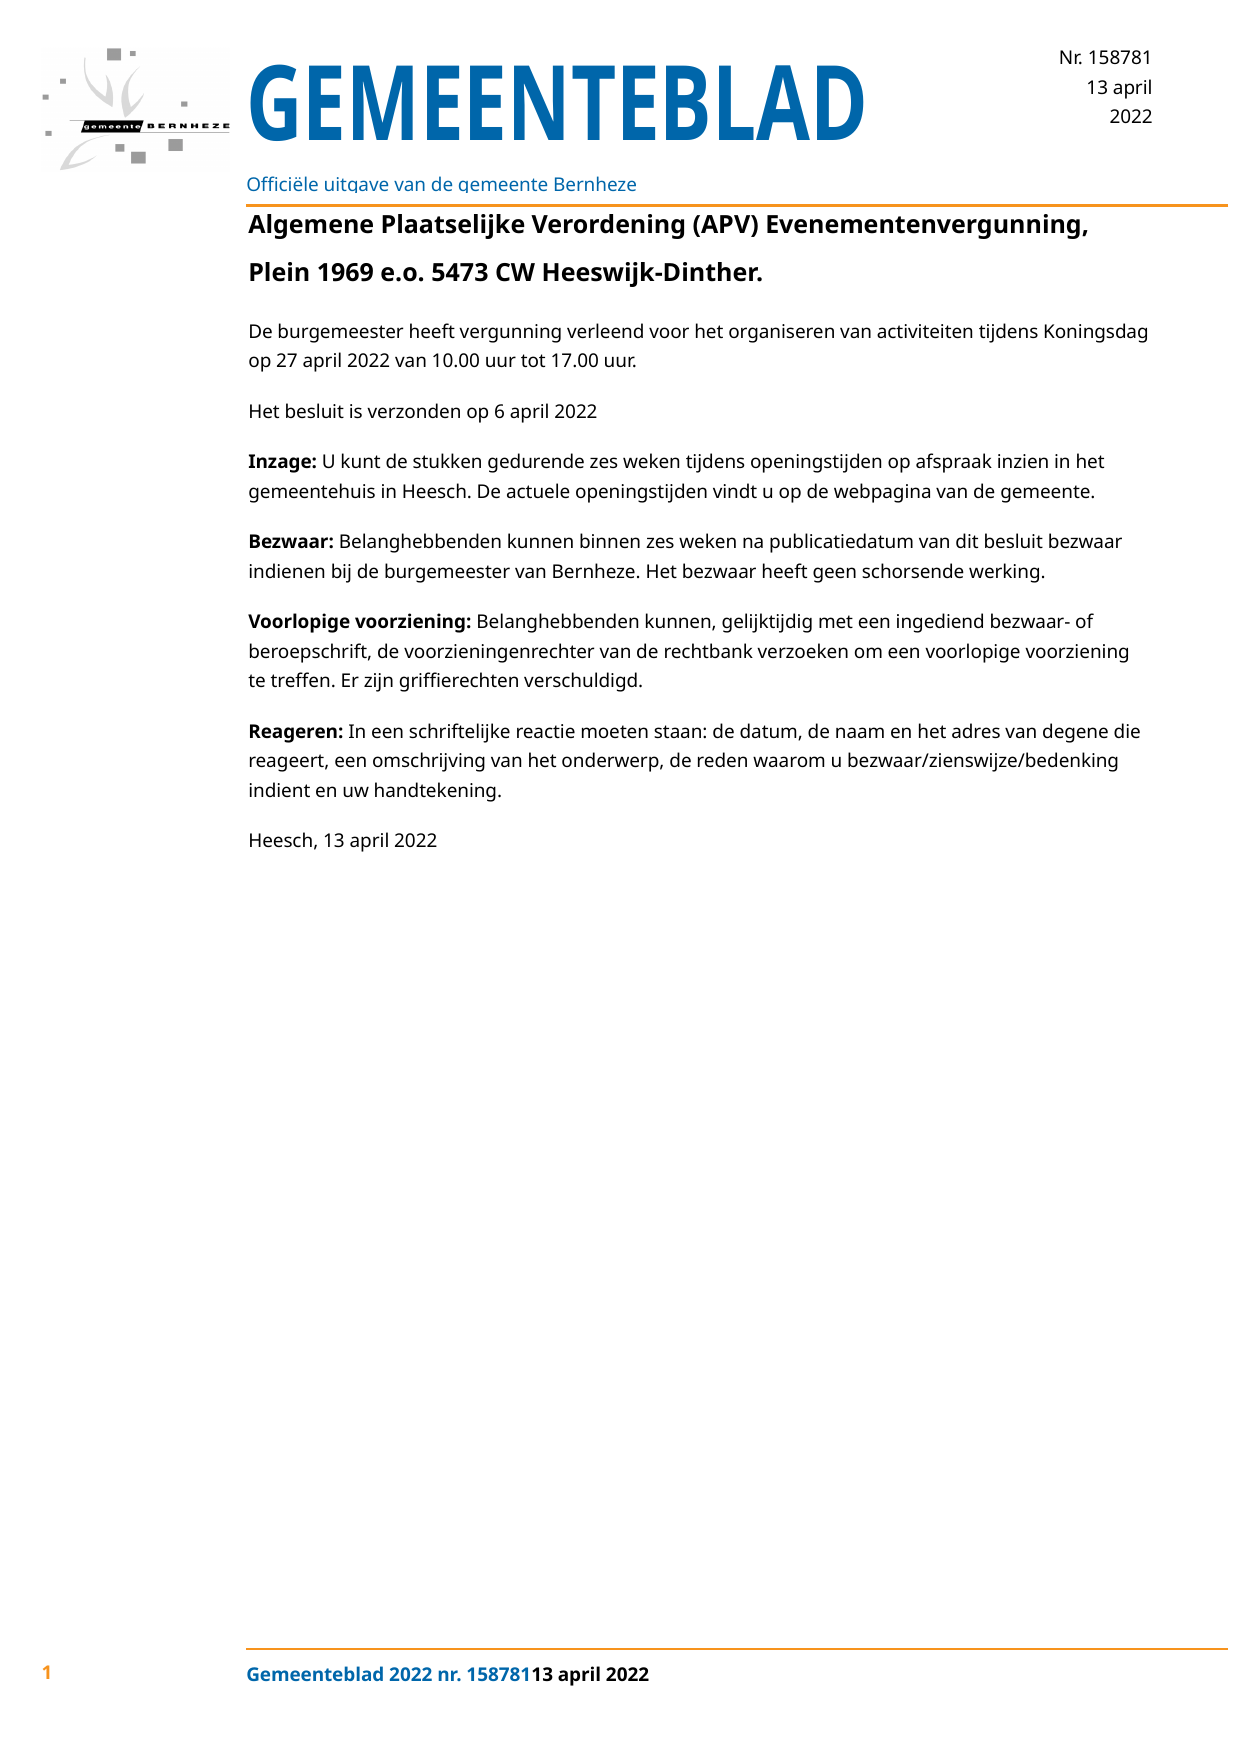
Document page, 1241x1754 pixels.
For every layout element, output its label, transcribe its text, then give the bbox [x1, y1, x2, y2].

text De burgemeester heeft vergunning verleend voor het organiseren van activiteiten tijdens Koningsdag op 27 april 2022 van 10.00 uur tot 17.00 uur. [248, 318, 1152, 373]
text Heesch, 13 april 2022 [248, 827, 1152, 853]
picture [41, 47, 231, 172]
text Reageren: In een schriftelijke reactie moeten staan: de datum, de naam en het adres van degene die reageert, een omschrijving van het onderwerp, de reden waarom u bezwaar/zienswijze/bedenking indient en uw handtekening. [248, 718, 1152, 803]
text Het besluit is verzonden op 6 april 2022 [248, 398, 1152, 424]
text Inzage: U kunt de stukken gedurende zes weken tijdens openingstijden op afspraak inzien in het gemeentehuis in Heesch. De actuele openingstijden vindt u op de webpagina van de gemeente. [248, 448, 1152, 504]
text Bezwaar: Belanghebbenden kunnen binnen zes weken na publicatiedatum van dit besluit bezwaar indienen bij de burgemeester van Bernheze. Het bezwaar heeft geen schorsende werking. [248, 528, 1152, 584]
text Voorlopige voorziening: Belanghebbenden kunnen, gelijktijdig met een ingediend bezwaar- of beroepschrift, de voorzieningenrechter van de rechtbank verzoeken om een voorlopige voorziening te treffen. Er zijn griffierechten verschuldigd. [248, 608, 1152, 693]
text Algemene Plaatselijke Verordening (APV) Evenementenvergunning, Plein 1969 e.o. 5473 CW Heeswijk-Dinther. [248, 207, 1152, 288]
